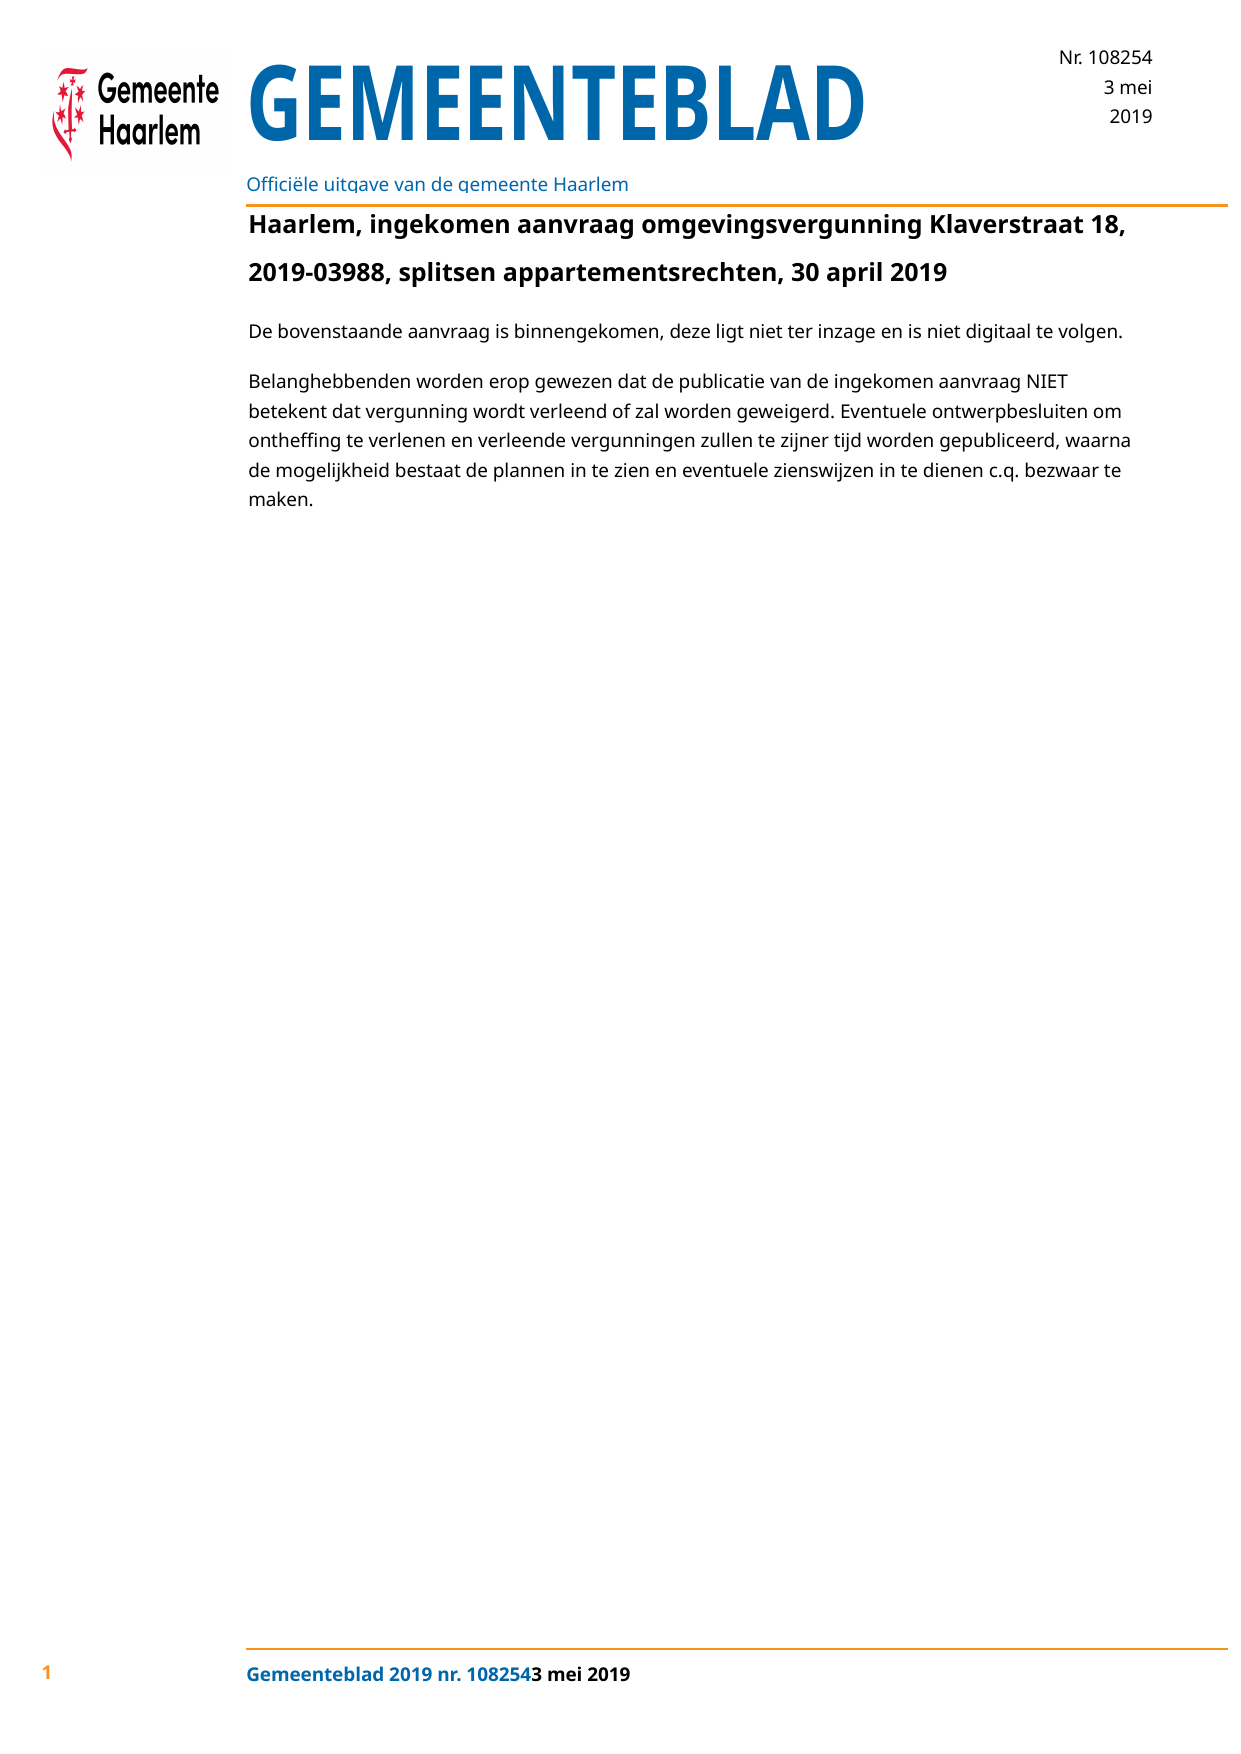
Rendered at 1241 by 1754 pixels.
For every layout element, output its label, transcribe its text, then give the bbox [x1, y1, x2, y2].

text Haarlem, ingekomen aanvraag omgevingsvergunning Klaverstraat 18, 2019-03988, splitsen appartementsrechten, 30 april 2019 [248, 207, 1152, 288]
text De bovenstaande aanvraag is binnengekomen, deze ligt niet ter inzage en is niet digitaal te volgen. [248, 318, 1152, 344]
picture [41, 47, 231, 172]
text Belanghebbenden worden erop gewezen dat de publicatie van de ingekomen aanvraag NIET betekent dat vergunning wordt verleend of zal worden geweigerd. Eventuele ontwerpbesluiten om ontheffing te verlenen en verleende vergunningen zullen te zijner tijd worden gepubliceerd, waarna de mogelijkheid bestaat de plannen in te zien en eventuele zienswijzen in te dienen c.q. bezwaar te maken. [248, 368, 1152, 512]
